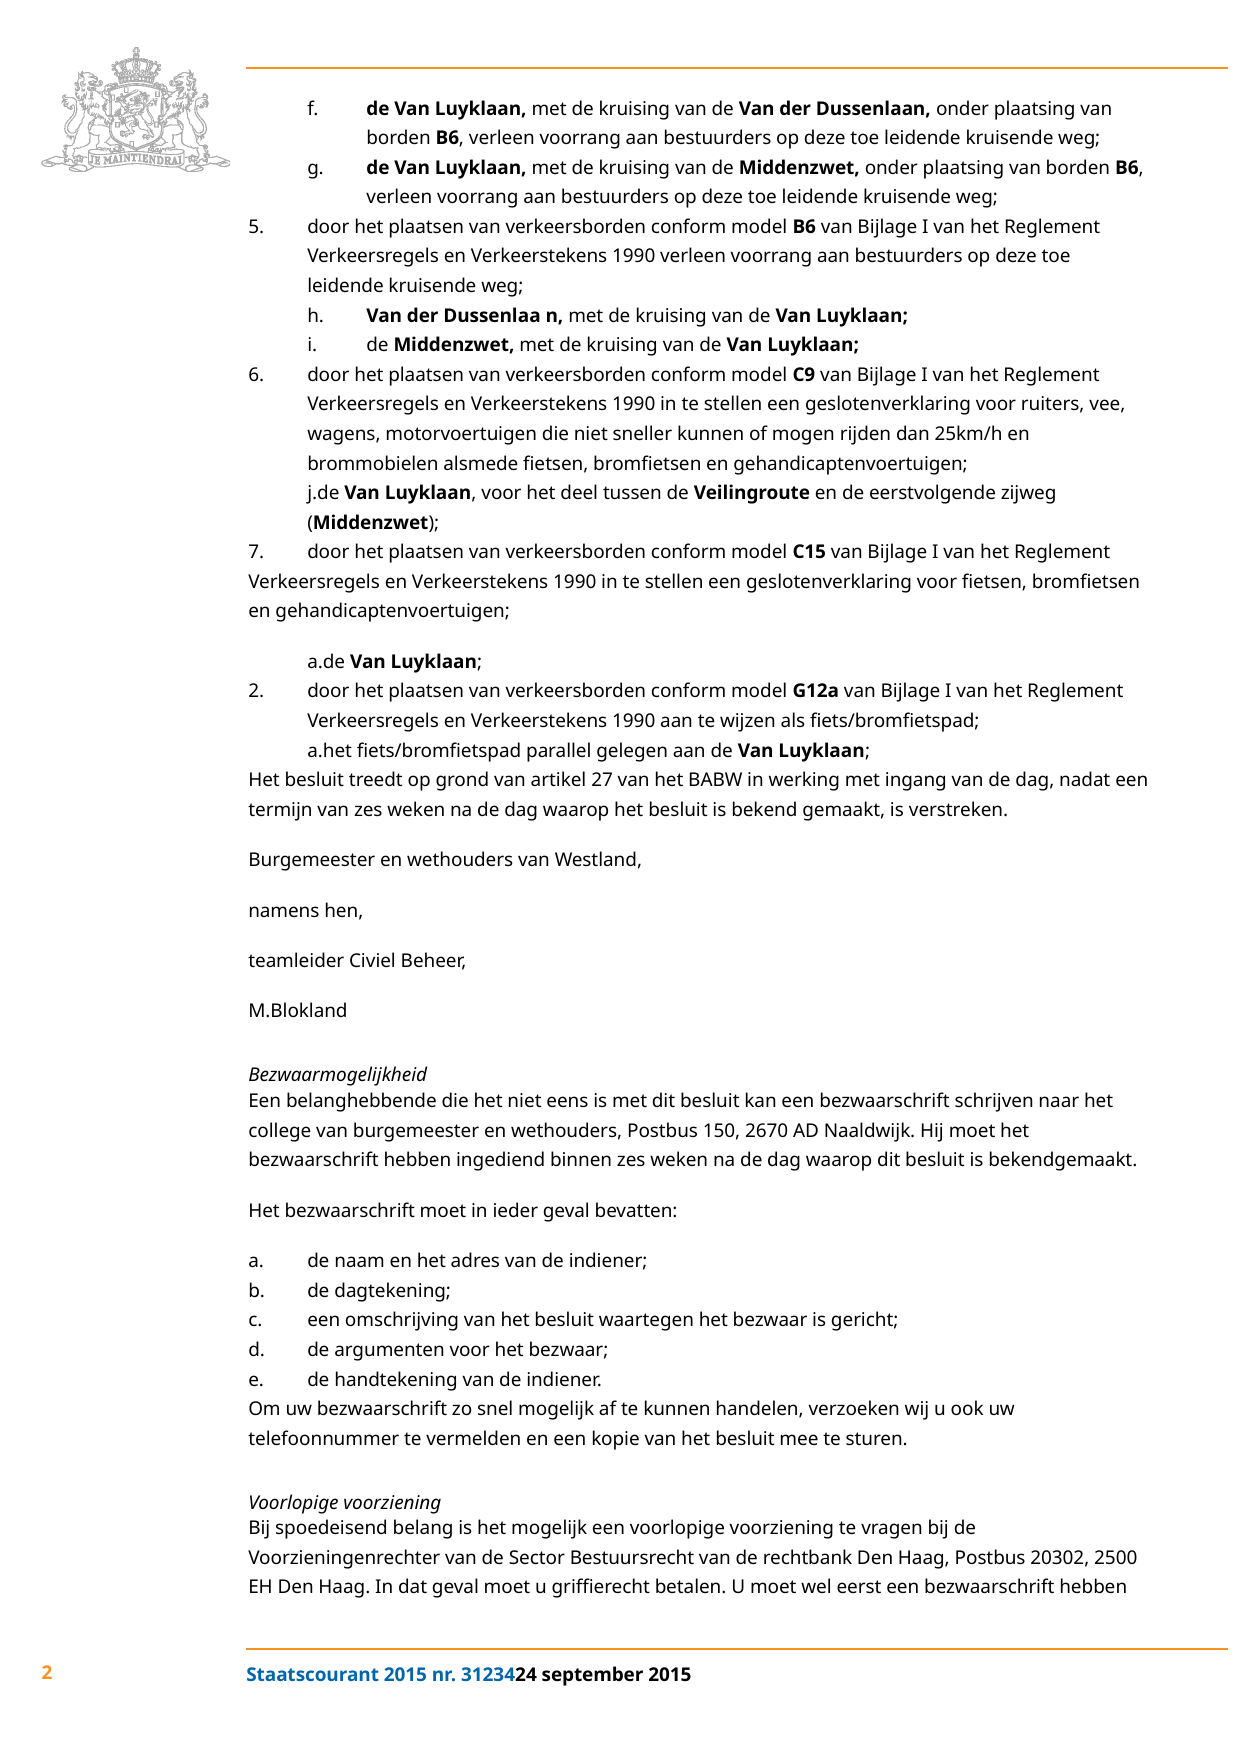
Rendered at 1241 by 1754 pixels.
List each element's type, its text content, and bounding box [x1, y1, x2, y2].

list a.de Van Luyklaan; [248, 648, 1152, 674]
text Burgemeester en wethouders van Westland, [248, 846, 1152, 872]
text M.Blokland [248, 998, 1152, 1023]
text Het bezwaarschrift moet in ieder geval bevatten: [248, 1197, 1152, 1223]
list de Van Luyklaan, met de kruising van de Middenzwet, onder plaatsing van borden B6, verleen voorrang aan bestuurders op deze toe leidende kruisende weg; [307, 154, 1152, 209]
text teamleider Civiel Beheer, [248, 947, 1152, 973]
list de naam en het adres van de indiener; [248, 1247, 1152, 1273]
list de Van Luyklaan, met de kruising van de Van der Dussenlaan, onder plaatsing van borden B6, verleen voorrang aan bestuurders op deze toe leidende kruisende weg; [307, 95, 1152, 150]
list de handtekening van de indiener. [248, 1366, 1152, 1391]
list door het plaatsen van verkeersborden conform model G12a van Bijlage I van het Reglement Verkeersregels en Verkeerstekens 1990 aan te wijzen als fiets/bromfietspad; [248, 678, 1152, 733]
text Het besluit treedt op grond van artikel 27 van het BABW in werking met ingang van de dag, nadat een termijn van zes weken na de dag waarop het besluit is bekend gemaakt, is verstreken. [248, 766, 1152, 822]
text Bij spoedeisend belang is het mogelijk een voorlopige voorziening te vragen bij de Voorzieningenrechter van de Sector Bestuursrecht van de rechtbank Den Haag, Postbus 20302, 2500 EH Den Haag. In dat geval moet u griffierecht betalen. U moet wel eerst een bezwaarschrift hebben [248, 1514, 1152, 1599]
text Om uw bezwaarschrift zo snel mogelijk af te kunnen handelen, verzoeken wij u ook uw telefoonnummer te vermelden en een kopie van het besluit mee te sturen. [248, 1395, 1152, 1451]
list een omschrijving van het besluit waartegen het bezwaar is gericht; [248, 1307, 1152, 1332]
text Een belanghebbende die het niet eens is met dit besluit kan een bezwaarschrift schrijven naar het college van burgemeester en wethouders, Postbus 150, 2670 AD Naaldwijk. Hij moet het bezwaarschrift hebben ingediend binnen zes weken na de dag waarop dit besluit is bekendgemaakt. [248, 1087, 1152, 1172]
list de Middenzwet, met de kruising van de Van Luyklaan; [307, 331, 1152, 357]
picture [41, 47, 231, 172]
list Van der Dussenlaa n, met de kruising van de Van Luyklaan; [307, 302, 1152, 328]
list door het plaatsen van verkeersborden conform model C9 van Bijlage I van het Reglement Verkeersregels en Verkeerstekens 1990 in te stellen een geslotenverklaring voor ruiters, vee, wagens, motorvoertuigen die niet sneller kunnen of mogen rijden dan 25km/h en brommobielen alsmede fietsen, bromfietsen en gehandicaptenvoertuigen; [248, 361, 1152, 476]
list a.het fiets/bromfietspad parallel gelegen aan de Van Luyklaan; [248, 737, 1152, 763]
text Bezwaarmogelijkheid [248, 1062, 1152, 1087]
list door het plaatsen van verkeersborden conform model C15 van Bijlage I van het Reglement [248, 538, 1152, 564]
list de dagtekening; [248, 1277, 1152, 1303]
text namens hen, [248, 897, 1152, 923]
list door het plaatsen van verkeersborden conform model B6 van Bijlage I van het Reglement Verkeersregels en Verkeerstekens 1990 verleen voorrang aan bestuurders op deze toe leidende kruisende weg; [248, 213, 1152, 298]
text Verkeersregels en Verkeerstekens 1990 in te stellen een geslotenverklaring voor fietsen, bromfietsen en gehandicaptenvoertuigen; [248, 568, 1152, 623]
list j.de Van Luyklaan, voor het deel tussen de Veilingroute en de eerstvolgende zijweg (Middenzwet); [248, 479, 1152, 535]
text Voorlopige voorziening [248, 1489, 1152, 1514]
list de argumenten voor het bezwaar; [248, 1336, 1152, 1362]
